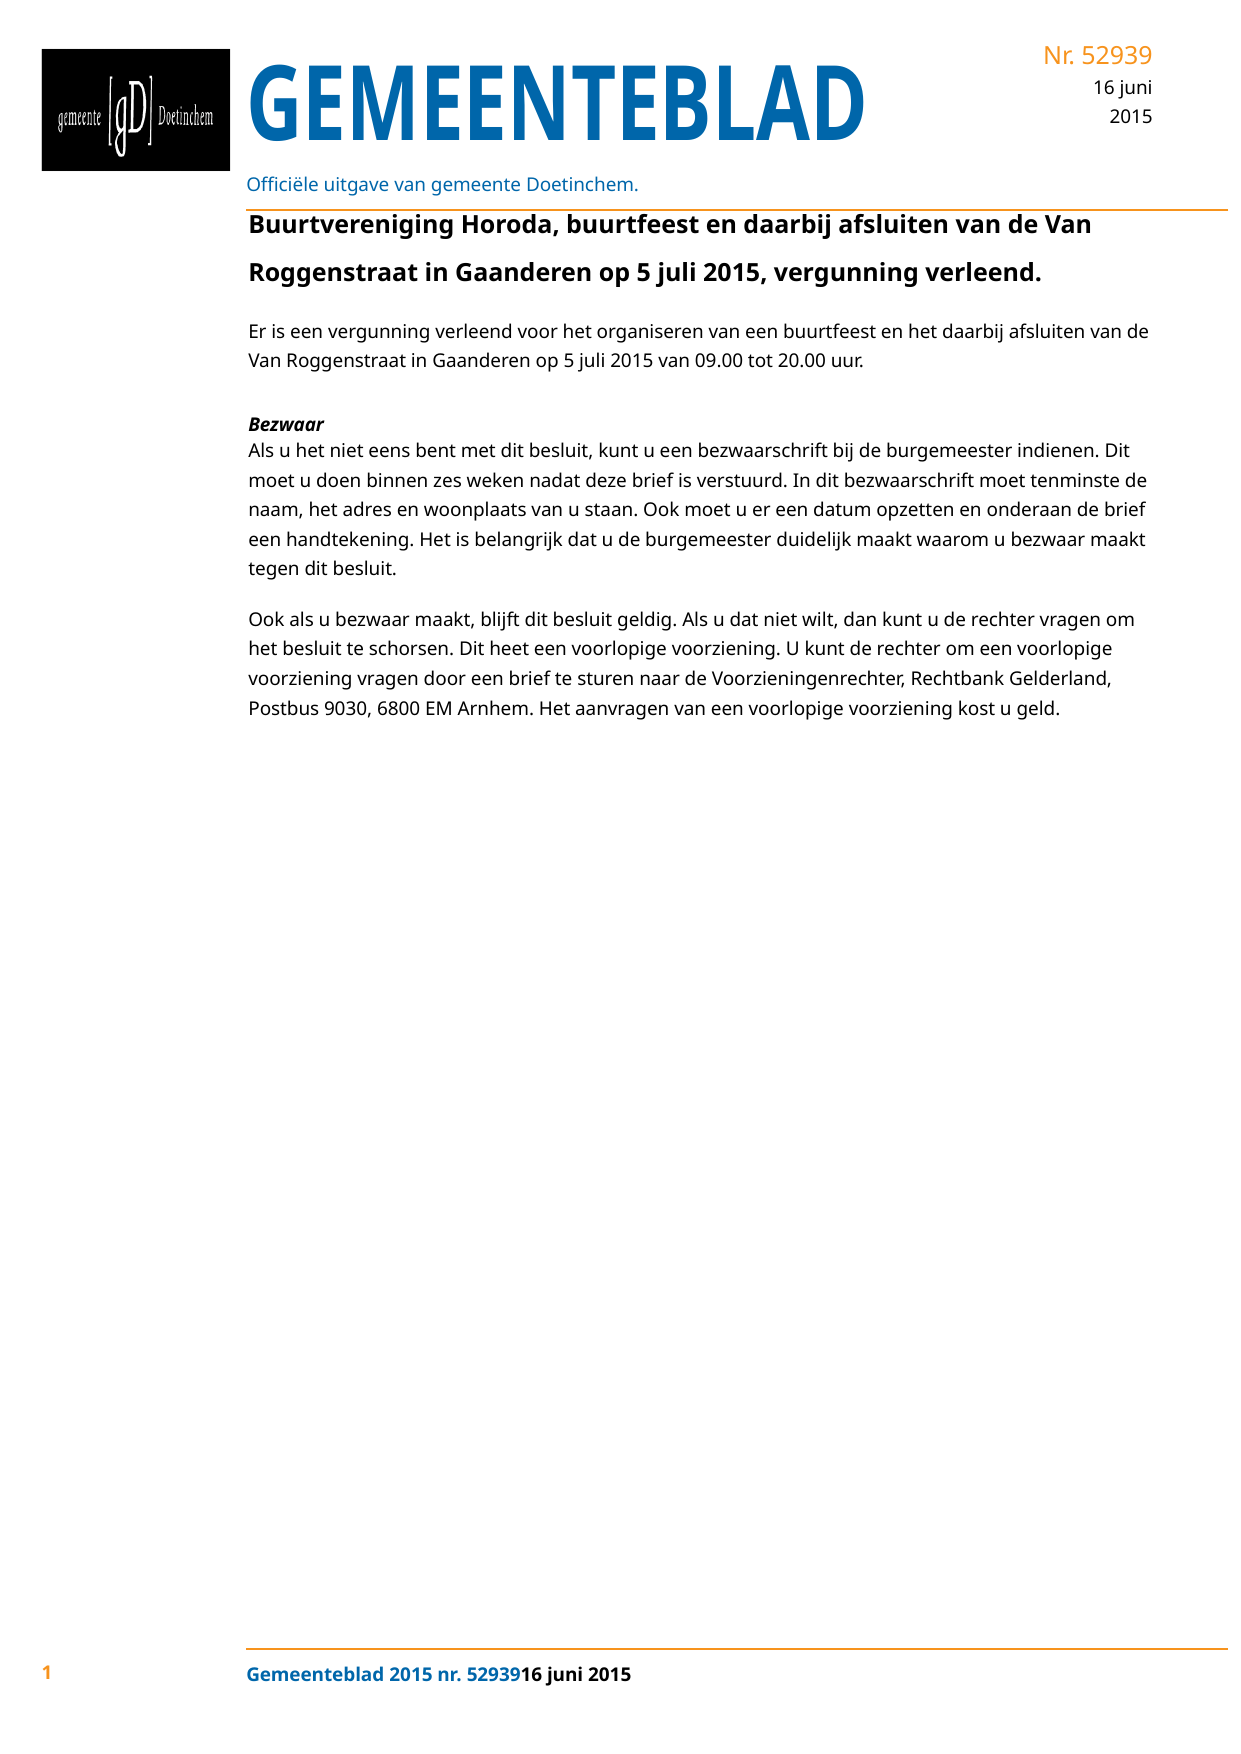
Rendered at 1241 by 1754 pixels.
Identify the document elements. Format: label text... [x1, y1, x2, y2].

text Bezwaar [248, 411, 1152, 437]
text Als u het niet eens bent met dit besluit, kunt u een bezwaarschrift bij de burgemeester indienen. Dit moet u doen binnen zes weken nadat deze brief is verstuurd. In dit bezwaarschrift moet tenminste de naam, het adres en woonplaats van u staan. Ook moet u er een datum opzetten en onderaan de brief een handtekening. Het is belangrijk dat u de burgemeester duidelijk maakt waarom u bezwaar maakt tegen dit besluit. [248, 437, 1152, 581]
text Er is een vergunning verleend voor het organiseren van een buurtfeest en het daarbij afsluiten van de Van Roggenstraat in Gaanderen op 5 juli 2015 van 09.00 tot 20.00 uur. [248, 318, 1152, 373]
picture [41, 47, 231, 172]
text Buurtvereniging Horoda, buurtfeest en daarbij afsluiten van de Van Roggenstraat in Gaanderen op 5 juli 2015, vergunning verleend. [248, 211, 1152, 288]
text Ook als u bezwaar maakt, blijft dit besluit geldig. Als u dat niet wilt, dan kunt u de rechter vragen om het besluit te schorsen. Dit heet een voorlopige voorziening. U kunt de rechter om een voorlopige voorziening vragen door een brief te sturen naar de Voorzieningenrechter, Rechtbank Gelderland, Postbus 9030, 6800 EM Arnhem. Het aanvragen van een voorlopige voorziening kost u geld. [248, 606, 1152, 720]
